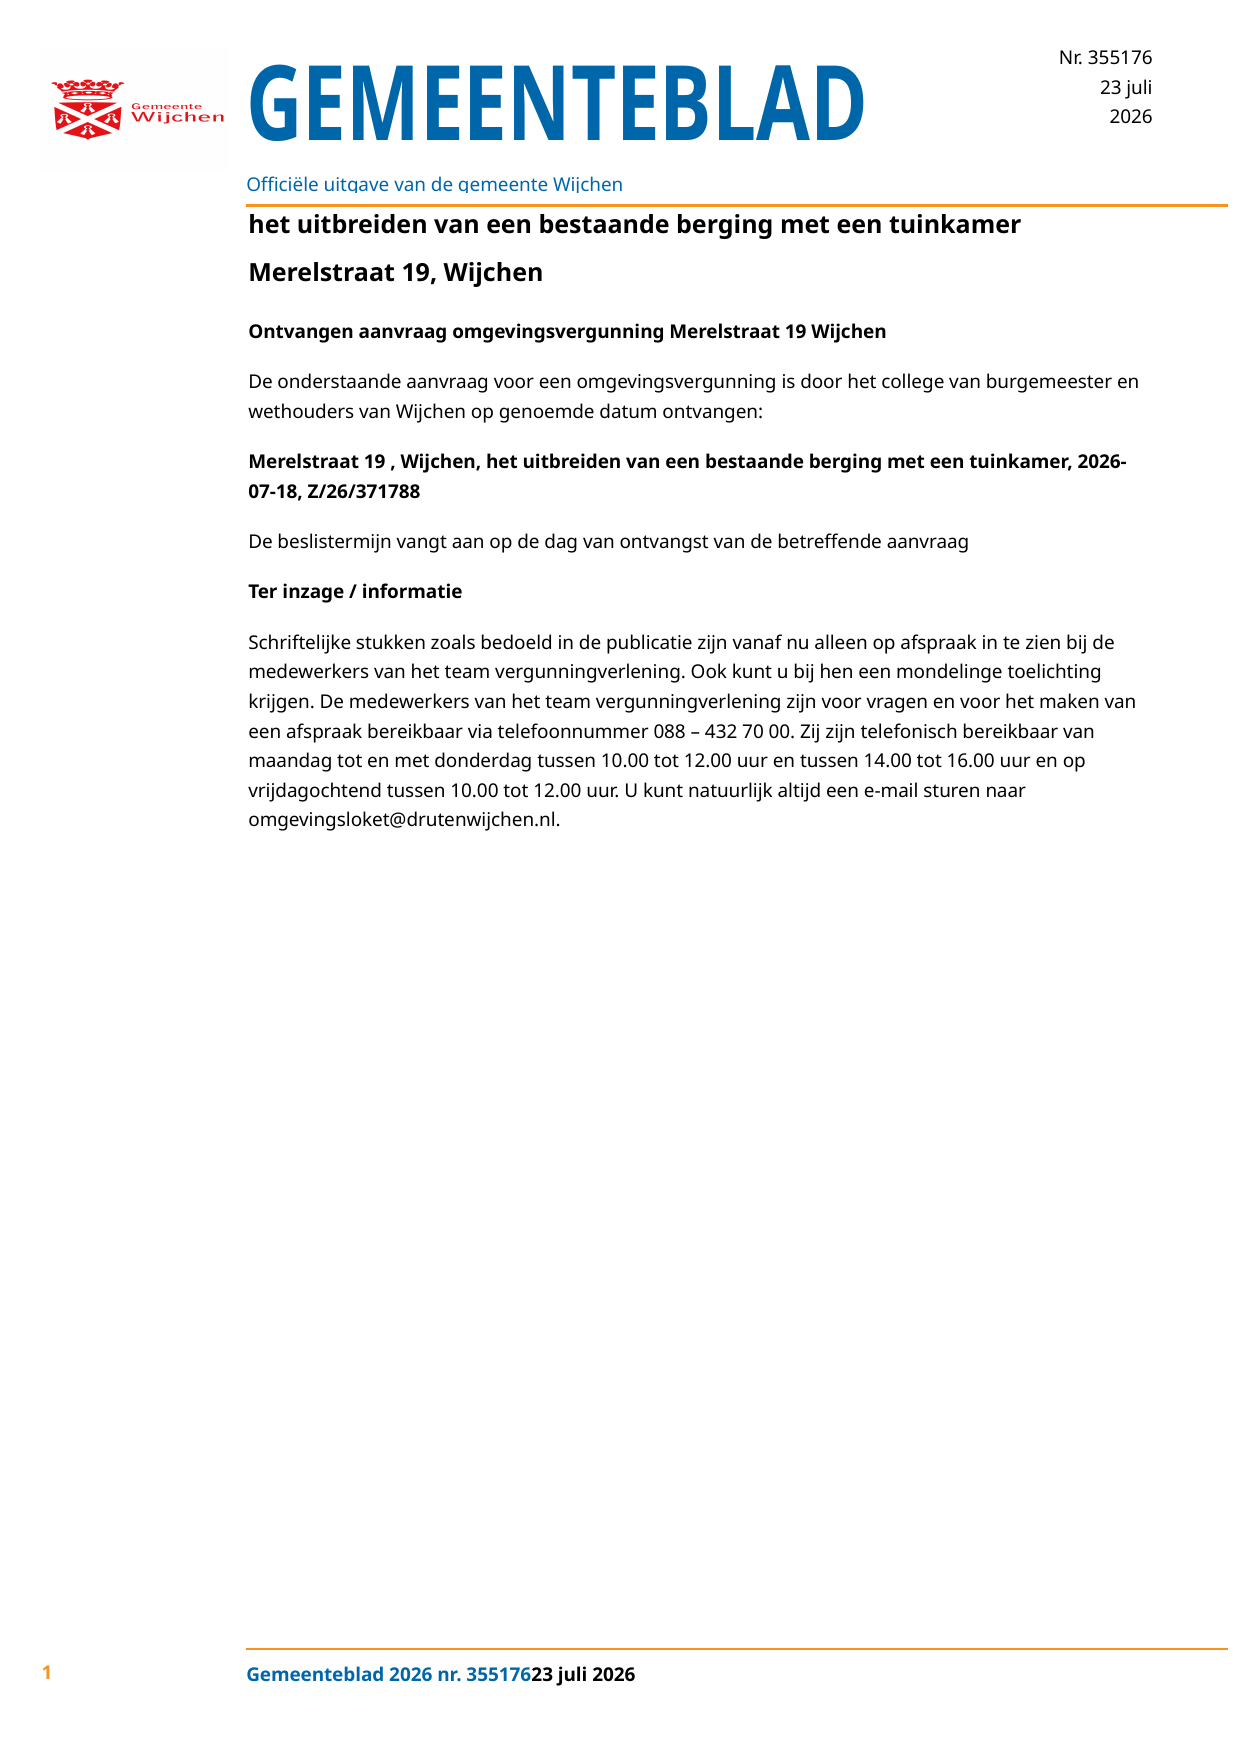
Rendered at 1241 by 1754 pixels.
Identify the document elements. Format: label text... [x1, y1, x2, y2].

picture [41, 47, 231, 172]
text Ontvangen aanvraag omgevingsvergunning Merelstraat 19 Wijchen [248, 318, 1152, 344]
text De beslistermijn vangt aan op de dag van ontvangst van de betreffende aanvraag [248, 528, 1152, 554]
text Merelstraat 19 , Wijchen, het uitbreiden van een bestaande berging met een tuinkamer, 2026-07-18, Z/26/371788 [248, 448, 1152, 504]
text De onderstaande aanvraag voor een omgevingsvergunning is door het college van burgemeester en wethouders van Wijchen op genoemde datum ontvangen: [248, 368, 1152, 424]
text Schriftelijke stukken zoals bedoeld in de publicatie zijn vanaf nu alleen op afspraak in te zien bij de medewerkers van het team vergunningverlening. Ook kunt u bij hen een mondelinge toelichting krijgen. De medewerkers van het team vergunningverlening zijn voor vragen en voor het maken van een afspraak bereikbaar via telefoonnummer 088 – 432 70 00. Zij zijn telefonisch bereikbaar van maandag tot en met donderdag tussen 10.00 tot 12.00 uur en tussen 14.00 tot 16.00 uur en op vrijdagochtend tussen 10.00 tot 12.00 uur. U kunt natuurlijk altijd een e-mail sturen naar omgevingsloket@drutenwijchen.nl. [248, 629, 1152, 832]
text het uitbreiden van een bestaande berging met een tuinkamer Merelstraat 19, Wijchen [248, 207, 1152, 288]
text Ter inzage / informatie [248, 579, 1152, 604]
